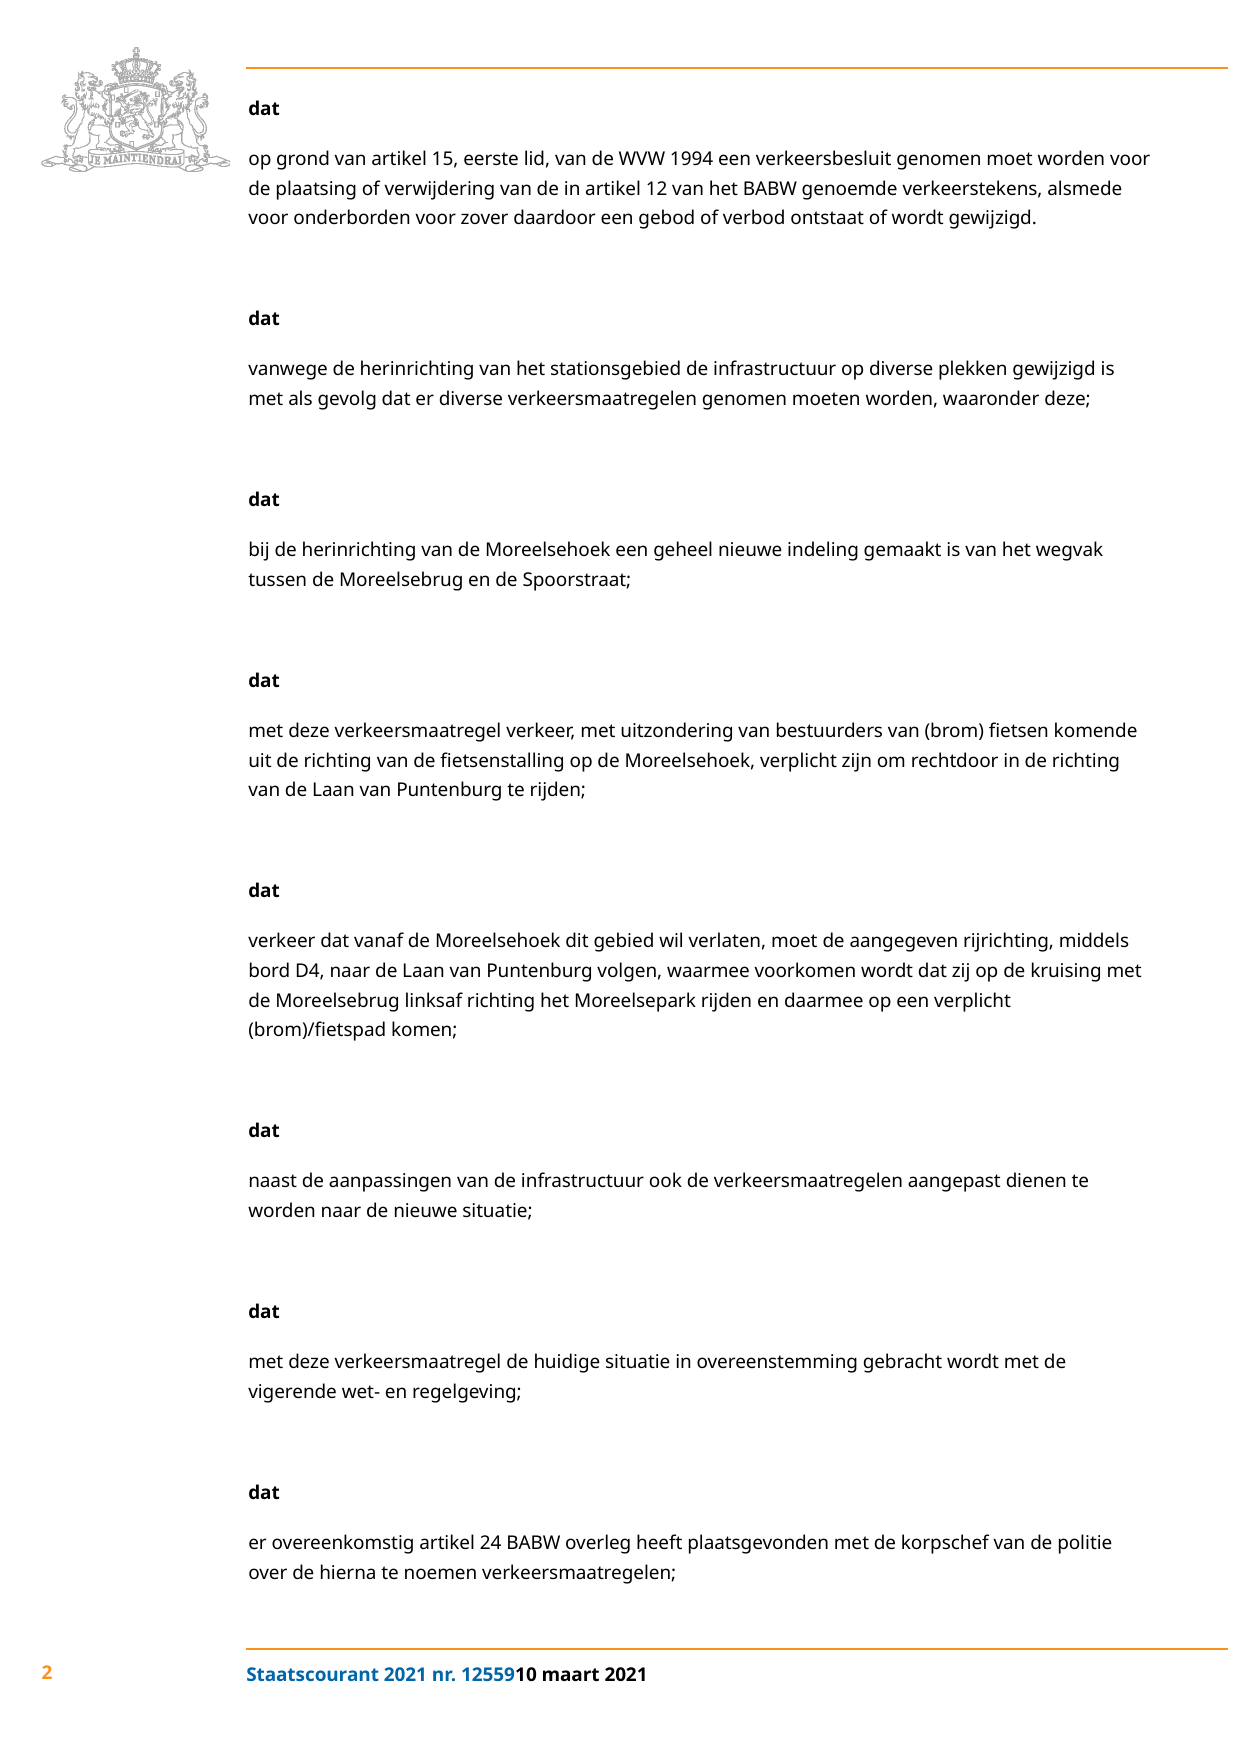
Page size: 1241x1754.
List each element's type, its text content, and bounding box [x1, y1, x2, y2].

text verkeer dat vanaf de Moreelsehoek dit gebied wil verlaten, moet de aangegeven rijrichting, middels bord D4, naar de Laan van Puntenburg volgen, waarmee voorkomen wordt dat zij op de kruising met de Moreelsebrug linksaf richting het Moreelsepark rijden en daarmee op een verplicht (brom)/fietspad komen; [248, 928, 1152, 1042]
picture [41, 47, 231, 172]
text dat [248, 486, 1152, 512]
text dat [248, 305, 1152, 331]
text vanwege de herinrichting van het stationsgebied de infrastructuur op diverse plekken gewijzigd is met als gevolg dat er diverse verkeersmaatregelen genomen moeten worden, waaronder deze; [248, 356, 1152, 411]
text er overeenkomstig artikel 24 BABW overleg heeft plaatsgevonden met de korpschef van de politie over de hierna te noemen verkeersmaatregelen; [248, 1529, 1152, 1585]
text met deze verkeersmaatregel verkeer, met uitzondering van bestuurders van (brom) fietsen komende uit de richting van de fietsenstalling op de Moreelsehoek, verplicht zijn om rechtdoor in de richting van de Laan van Puntenburg te rijden; [248, 717, 1152, 802]
text dat [248, 1479, 1152, 1505]
text dat [248, 1117, 1152, 1143]
text dat [248, 95, 1152, 121]
text dat [248, 877, 1152, 903]
text bij de herinrichting van de Moreelsehoek een geheel nieuwe indeling gemaakt is van het wegvak tussen de Moreelsebrug en de Spoorstraat; [248, 536, 1152, 592]
text met deze verkeersmaatregel de huidige situatie in overeenstemming gebracht wordt met de vigerende wet- en regelgeving; [248, 1348, 1152, 1404]
text op grond van artikel 15, eerste lid, van de WVW 1994 een verkeersbesluit genomen moet worden voor de plaatsing of verwijdering van de in artikel 12 van het BABW genoemde verkeerstekens, alsmede voor onderborden voor zover daardoor een gebod of verbod ontstaat of wordt gewijzigd. [248, 145, 1152, 230]
text naast de aanpassingen van de infrastructuur ook de verkeersmaatregelen aangepast dienen te worden naar de nieuwe situatie; [248, 1168, 1152, 1223]
text dat [248, 1298, 1152, 1324]
text dat [248, 667, 1152, 693]
